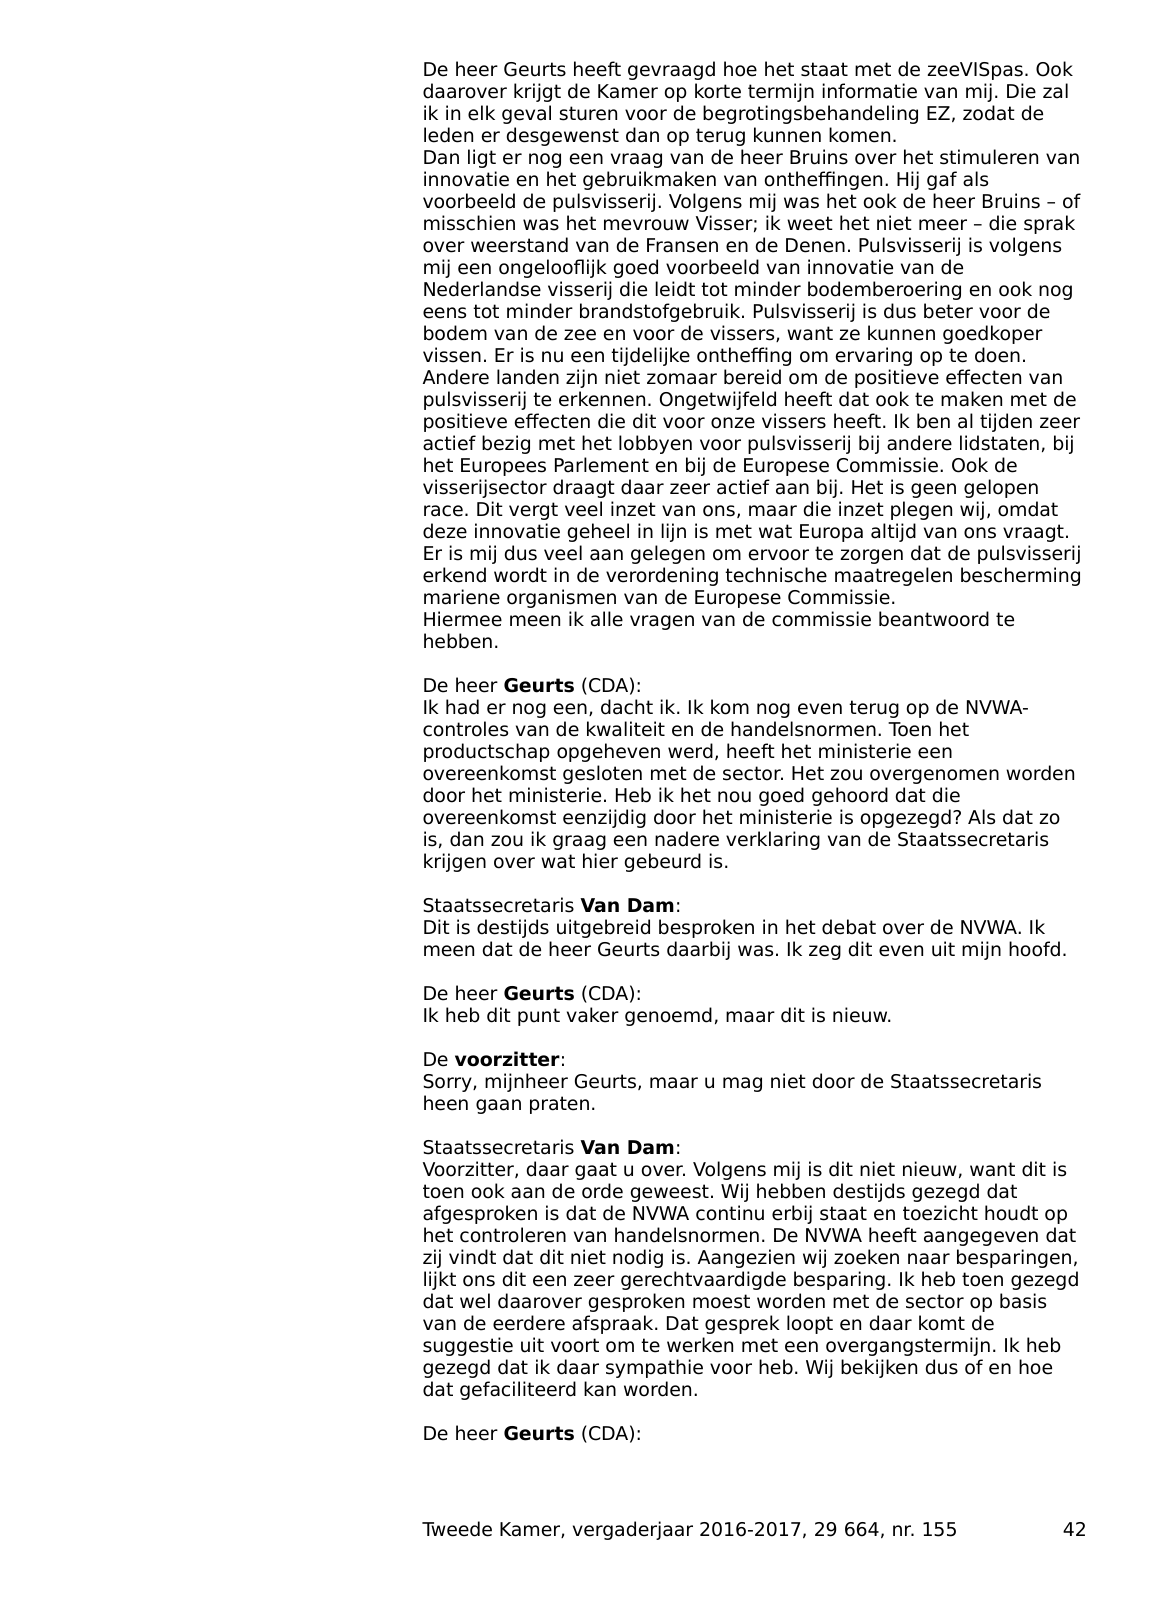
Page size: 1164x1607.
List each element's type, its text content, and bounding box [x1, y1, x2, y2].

text Ik had er nog een, dacht ik. Ik kom nog even terug op de NVWA-controles van de kwaliteit en de handelsnormen. Toen het productschap opgeheven werd, heeft het ministerie een overeenkomst gesloten met de sector. Het zou overgenomen worden door het ministerie. Heb ik het nou goed gehoord dat die overeenkomst eenzijdig door het ministerie is opgezegd? Als dat zo is, dan zou ik graag een nadere verklaring van de Staatssecretaris krijgen over wat hier gebeurd is. [422, 697, 1087, 872]
text De heer Geurts (CDA): [422, 675, 1087, 697]
text De heer Geurts (CDA): [422, 1423, 1087, 1445]
text De heer Geurts heeft gevraagd hoe het staat met de zeeVISpas. Ook daarover krijgt de Kamer op korte termijn informatie van mij. Die zal ik in elk geval sturen voor de begrotingsbehandeling EZ, zodat de leden er desgewenst dan op terug kunnen komen. [422, 59, 1087, 147]
text De voorzitter: [422, 1049, 1087, 1071]
text Hiermee meen ik alle vragen van de commissie beantwoord te hebben. [422, 608, 1087, 652]
text Staatssecretaris Van Dam: [422, 1137, 1087, 1159]
text Voorzitter, daar gaat u over. Volgens mij is dit niet nieuw, want dit is toen ook aan de orde geweest. Wij hebben destijds gezegd dat afgesproken is dat de NVWA continu erbij staat en toezicht houdt op het controleren van handelsnormen. De NVWA heeft aangegeven dat zij vindt dat dit niet nodig is. Aangezien wij zoeken naar besparingen, lijkt ons dit een zeer gerechtvaardigde besparing. Ik heb toen gezegd dat wel daarover gesproken moest worden met de sector op basis van de eerdere afspraak. Dat gesprek loopt en daar komt de suggestie uit voort om te werken met een overgangstermijn. Ik heb gezegd dat ik daar sympathie voor heb. Wij bekijken dus of en hoe dat gefaciliteerd kan worden. [422, 1159, 1087, 1401]
text Sorry, mijnheer Geurts, maar u mag niet door de Staatssecretaris heen gaan praten. [422, 1071, 1087, 1115]
text Staatssecretaris Van Dam: [422, 895, 1087, 917]
text Dan ligt er nog een vraag van de heer Bruins over het stimuleren van innovatie en het gebruikmaken van ontheffingen. Hij gaf als voorbeeld de pulsvisserij. Volgens mij was het ook de heer Bruins – of misschien was het mevrouw Visser; ik weet het niet meer – die sprak over weerstand van de Fransen en de Denen. Pulsvisserij is volgens mij een ongelooflijk goed voorbeeld van innovatie van de Nederlandse visserij die leidt tot minder bodemberoering en ook nog eens tot minder brandstofgebruik. Pulsvisserij is dus beter voor de bodem van de zee en voor de vissers, want ze kunnen goedkoper vissen. Er is nu een tijdelijke ontheffing om ervaring op te doen. Andere landen zijn niet zomaar bereid om de positieve effecten van pulsvisserij te erkennen. Ongetwijfeld heeft dat ook te maken met de positieve effecten die dit voor onze vissers heeft. Ik ben al tijden zeer actief bezig met het lobbyen voor pulsvisserij bij andere lidstaten, bij het Europees Parlement en bij de Europese Commissie. Ook de visserijsector draagt daar zeer actief aan bij. Het is geen gelopen race. Dit vergt veel inzet van ons, maar die inzet plegen wij, omdat deze innovatie geheel in lijn is met wat Europa altijd van ons vraagt. Er is mij dus veel aan gelegen om ervoor te zorgen dat de pulsvisserij erkend wordt in de verordening technische maatregelen bescherming mariene organismen van de Europese Commissie. [422, 147, 1087, 608]
text Dit is destijds uitgebreid besproken in het debat over de NVWA. Ik meen dat de heer Geurts daarbij was. Ik zeg dit even uit mijn hoofd. [422, 917, 1087, 961]
text Ik heb dit punt vaker genoemd, maar dit is nieuw. [422, 1005, 1087, 1027]
text De heer Geurts (CDA): [422, 983, 1087, 1005]
